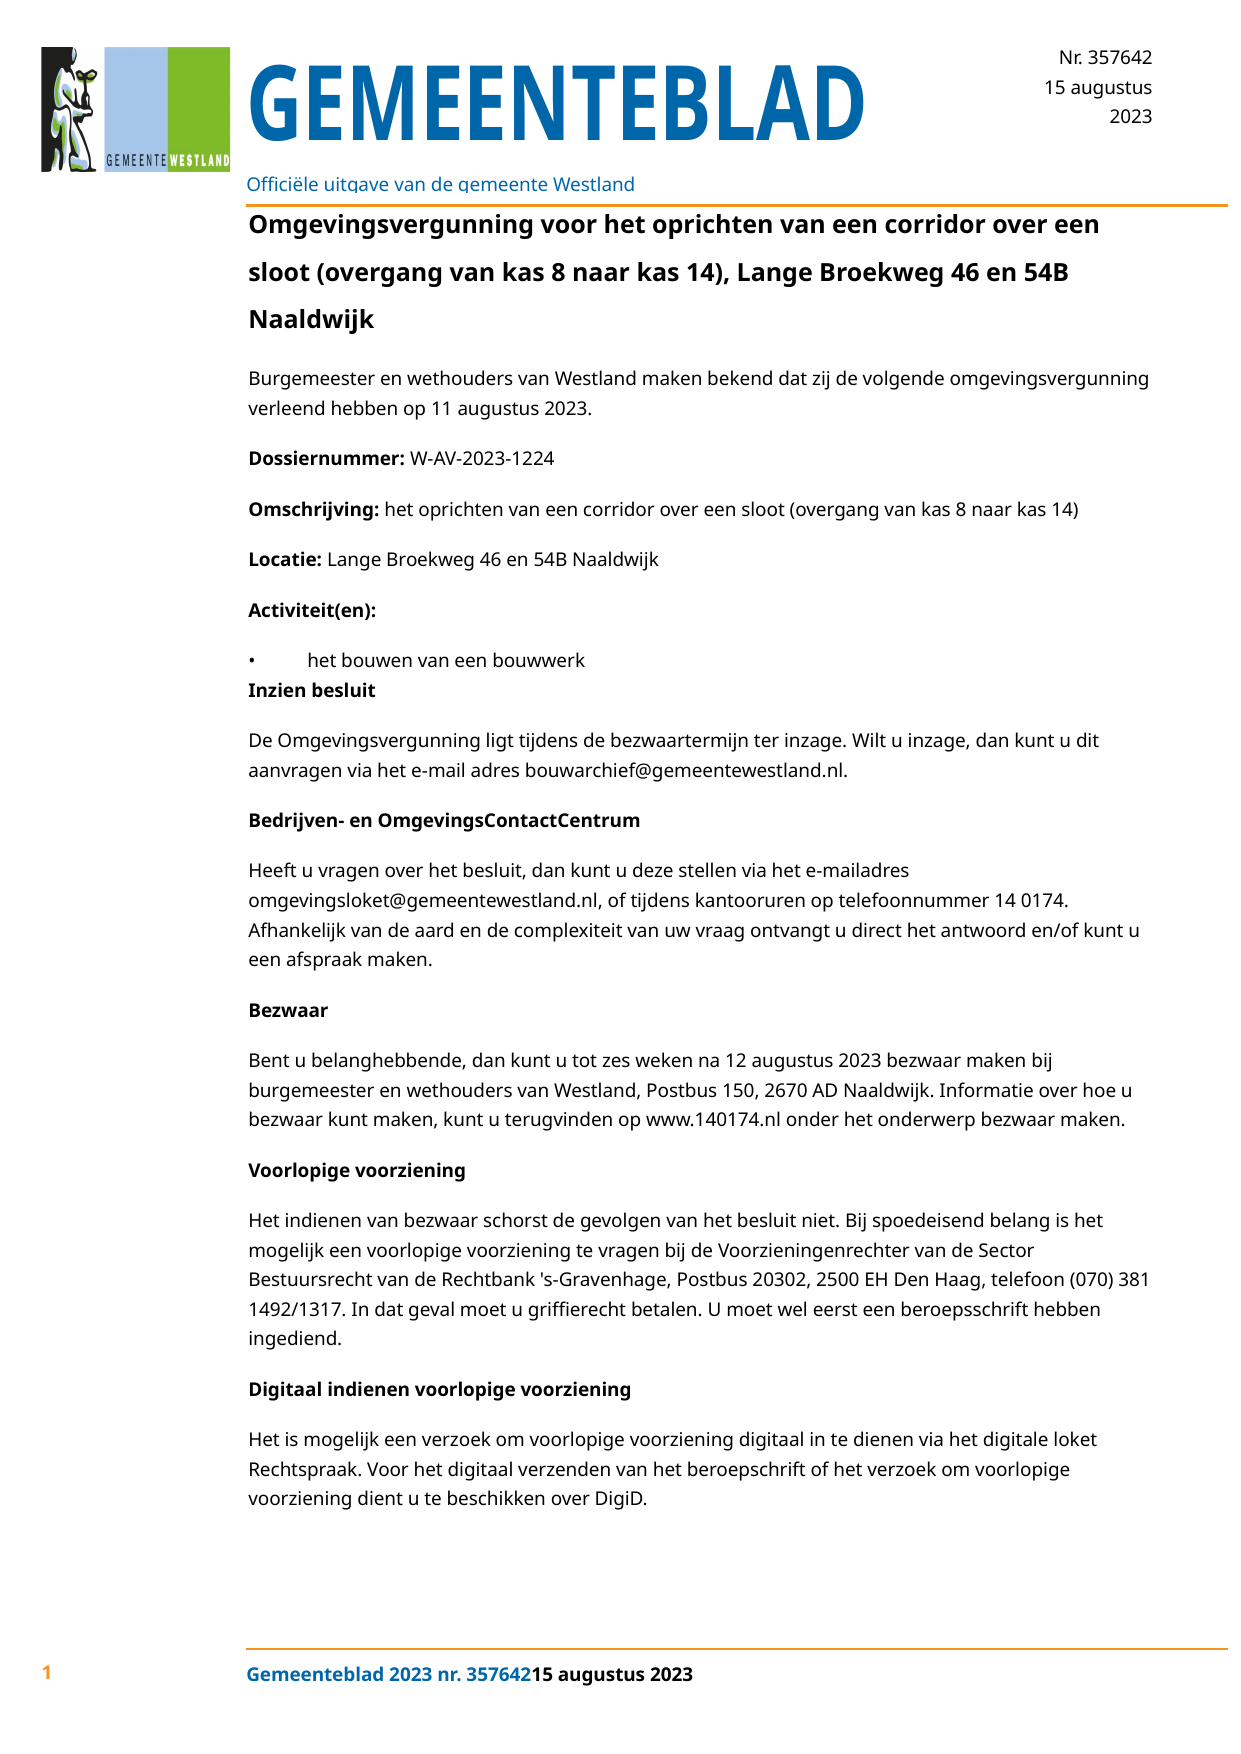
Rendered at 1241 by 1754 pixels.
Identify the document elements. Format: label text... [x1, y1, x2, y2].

text Bezwaar [248, 997, 1152, 1022]
text Bent u belanghebbende, dan kunt u tot zes weken na 12 augustus 2023 bezwaar maken bij burgemeester en wethouders van Westland, Postbus 150, 2670 AD Naaldwijk. Informatie over hoe u bezwaar kunt maken, kunt u terugvinden op www.140174.nl onder het onderwerp bezwaar maken. [248, 1047, 1152, 1132]
text Het is mogelijk een verzoek om voorlopige voorziening digitaal in te dienen via het digitale loket Rechtspraak. Voor het digitaal verzenden van het beroepschrift of het verzoek om voorlopige voorziening dient u te beschikken over DigiD. [248, 1426, 1152, 1511]
text Bedrijven- en OmgevingsContactCentrum [248, 807, 1152, 833]
text Het indienen van bezwaar schorst de gevolgen van het besluit niet. Bij spoedeisend belang is het mogelijk een voorlopige voorziening te vragen bij de Voorzieningenrechter van de Sector Bestuursrecht van de Rechtbank 's-Gravenhage, Postbus 20302, 2500 EH Den Haag, telefoon (070) 381 1492/1317. In dat geval moet u griffierecht betalen. U moet wel eerst een beroepsschrift hebben ingediend. [248, 1207, 1152, 1351]
text Locatie: Lange Broekweg 46 en 54B Naaldwijk [248, 546, 1152, 572]
picture [41, 47, 231, 172]
text Inzien besluit [248, 677, 1152, 702]
text De Omgevingsvergunning ligt tijdens de bezwaartermijn ter inzage. Wilt u inzage, dan kunt u dit aanvragen via het e-mail adres bouwarchief@gemeentewestland.nl. [248, 727, 1152, 782]
text Heeft u vragen over het besluit, dan kunt u deze stellen via het e-mailadres omgevingsloket@gemeentewestland.nl, of tijdens kantooruren op telefoonnummer 14 0174. Afhankelijk van de aard en de complexiteit van uw vraag ontvangt u direct het antwoord en/of kunt u een afspraak maken. [248, 858, 1152, 972]
text Dossiernummer: W-AV-2023-1224 [248, 446, 1152, 471]
text Digitaal indienen voorlopige voorziening [248, 1376, 1152, 1402]
text Voorlopige voorziening [248, 1157, 1152, 1182]
text Omgevingsvergunning voor het oprichten van een corridor over een sloot (overgang van kas 8 naar kas 14), Lange Broekweg 46 en 54B Naaldwijk [248, 207, 1152, 336]
text Burgemeester en wethouders van Westland maken bekend dat zij de volgende omgevingsvergunning verleend hebben op 11 augustus 2023. [248, 366, 1152, 421]
list het bouwen van een bouwwerk [248, 647, 1152, 673]
text Omschrijving: het oprichten van een corridor over een sloot (overgang van kas 8 naar kas 14) [248, 496, 1152, 522]
text Activiteit(en): [248, 597, 1152, 622]
